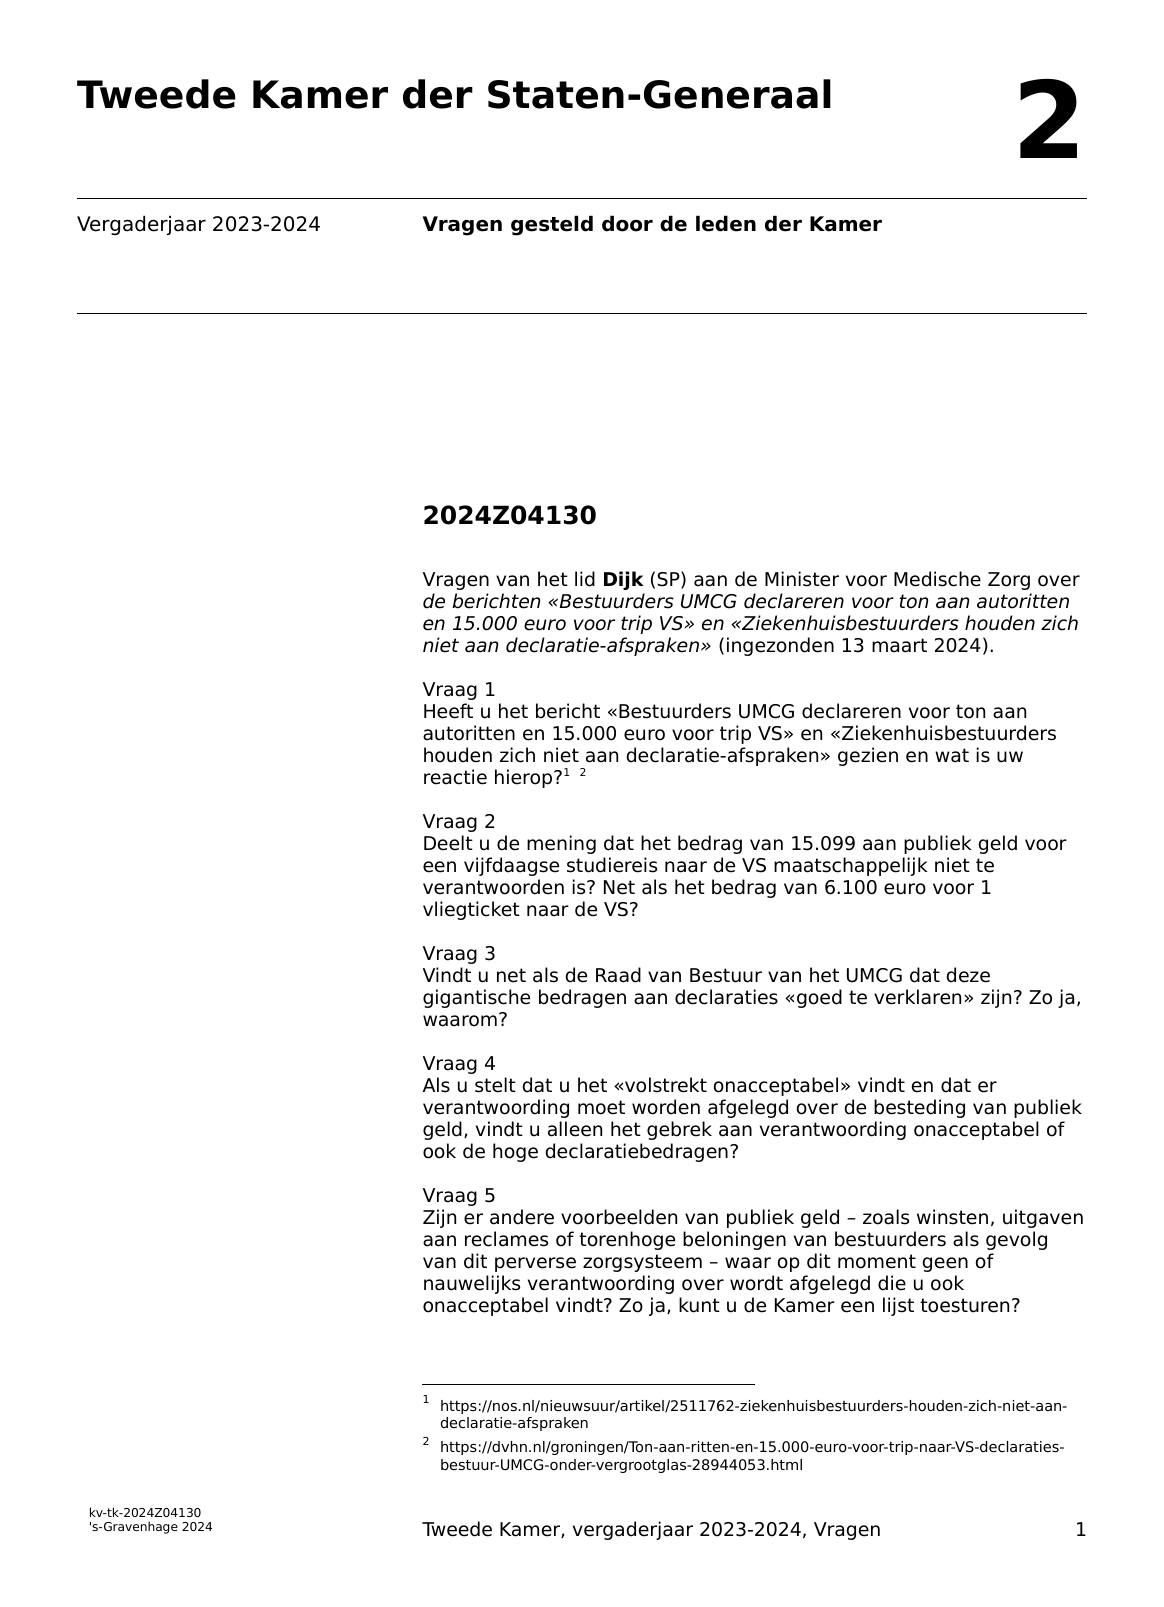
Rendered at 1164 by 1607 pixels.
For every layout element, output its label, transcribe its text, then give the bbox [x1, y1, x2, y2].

text kv-tk-2024Z04130 [88, 1506, 323, 1520]
table_cell Vergaderjaar 2023-2024 [77, 199, 422, 313]
text Vraag 1 [422, 679, 1087, 701]
text Vraag 3 [422, 943, 1087, 965]
text Vraag 2 [422, 811, 1087, 833]
text https://dvhn.nl/groningen/Ton-aan-ritten-en-15.000-euro-voor-trip-naar-VS-declaraties-bestuur-UMCG-onder-vergrootglas-28944053.html [422, 1435, 1087, 1474]
text Vraag 5 [422, 1185, 1087, 1207]
table_cell Vragen gesteld door de leden der Kamer [422, 199, 1087, 313]
table_header Tweede Kamer der Staten-Generaal [77, 59, 886, 198]
text 2024Z04130 [422, 501, 1087, 531]
text Vindt u net als de Raad van Bestuur van het UMCG dat deze gigantische bedragen aan declaraties «goed te verklaren» zijn? Zo ja, waarom? [422, 965, 1087, 1031]
text Als u stelt dat u het «volstrekt onacceptabel» vindt en dat er verantwoording moet worden afgelegd over de besteding van publiek geld, vindt u alleen het gebrek aan verantwoording onacceptabel of ook de hoge declaratiebedragen? [422, 1075, 1087, 1163]
text 's-Gravenhage 2024 [88, 1520, 323, 1534]
text Deelt u de mening dat het bedrag van 15.099 aan publiek geld voor een vijfdaagse studiereis naar de VS maatschappelijk niet te verantwoorden is? Net als het bedrag van 6.100 euro voor 1 vliegticket naar de VS? [422, 833, 1087, 921]
table_header 2 [886, 59, 1087, 198]
text https://nos.nl/nieuwsuur/artikel/2511762-ziekenhuisbestuurders-houden-zich-niet-aan-declaratie-afspraken [422, 1393, 1087, 1432]
text Zijn er andere voorbeelden van publiek geld – zoals winsten, uitgaven aan reclames of torenhoge beloningen van bestuurders als gevolg van dit perverse zorgsysteem – waar op dit moment geen of nauwelijks verantwoording over wordt afgelegd die u ook onacceptabel vindt? Zo ja, kunt u de Kamer een lijst toesturen? [422, 1207, 1087, 1317]
text Vraag 4 [422, 1053, 1087, 1075]
text Heeft u het bericht «Bestuurders UMCG declareren voor ton aan autoritten en 15.000 euro voor trip VS» en «Ziekenhuisbestuurders houden zich niet aan declaratie-afspraken» gezien en wat is uw reactie hierop? [422, 701, 1087, 789]
text Vragen van het lid Dijk (SP) aan de Minister voor Medische Zorg over de berichten «Bestuurders UMCG declareren voor ton aan autoritten en 15.000 euro voor trip VS» en «Ziekenhuisbestuurders houden zich niet aan declaratie-afspraken» (ingezonden 13 maart 2024). [422, 569, 1087, 657]
